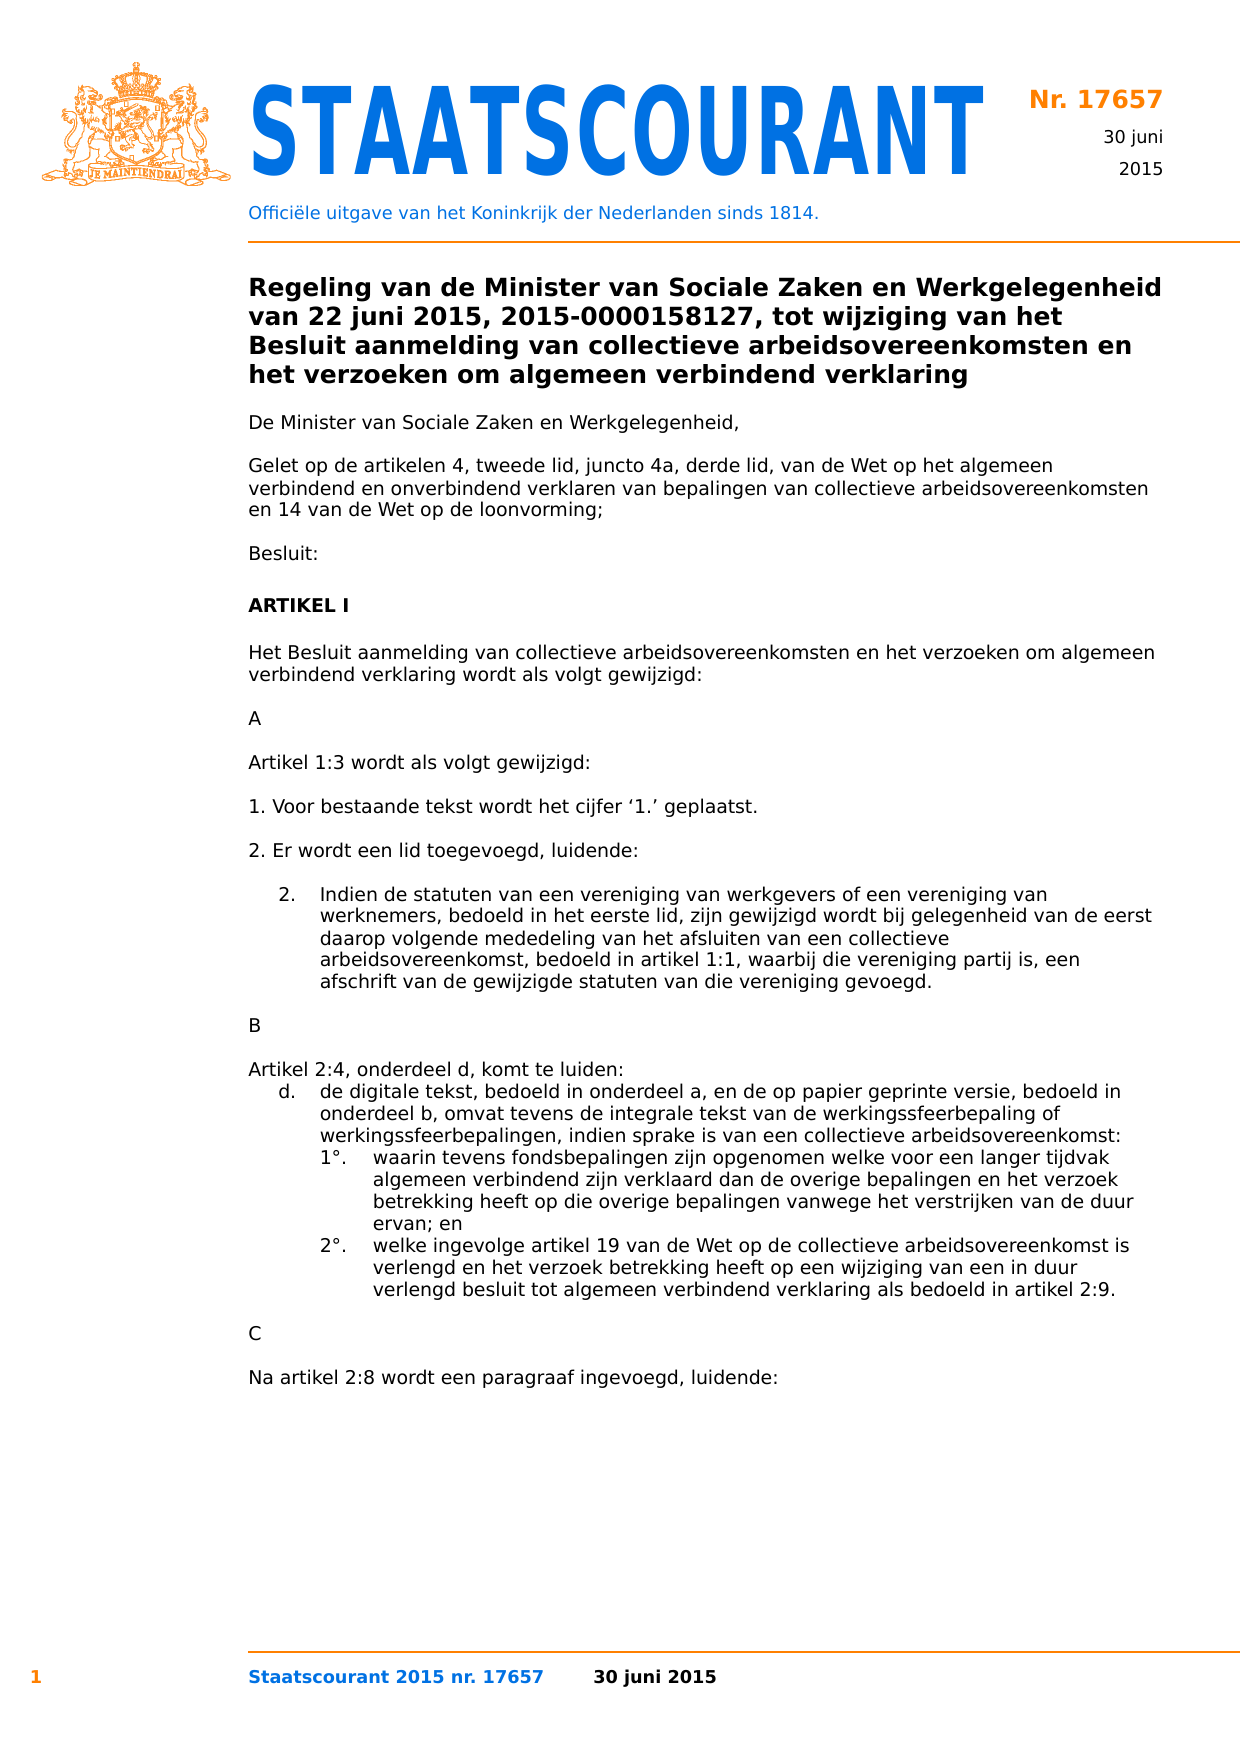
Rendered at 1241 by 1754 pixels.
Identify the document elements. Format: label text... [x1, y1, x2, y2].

text C [248, 1323, 1163, 1345]
text Artikel 1:3 wordt als volgt gewijzigd: [248, 752, 1163, 774]
text Na artikel 2:8 wordt een paragraaf ingevoegd, luidende: [248, 1367, 1163, 1388]
table_cell Officiële uitgave van het Koninkrijk der Nederlanden sinds 1814. [248, 203, 1240, 241]
text 2°. welke ingevolge artikel 19 van de Wet op de collectieve arbeidsovereenkomst is verlengd en het verzoek betrekking heeft op een wijziging van een in duur verlengd besluit tot algemeen verbindend verklaring als bedoeld in artikel 2:9. [319, 1235, 1163, 1301]
text Gelet op de artikelen 4, tweede lid, juncto 4a, derde lid, van de Wet op het algemeen verbindend en onverbindend verklaren van bepalingen van collectieve arbeidsovereenkomsten en 14 van de Wet op de loonvorming; [248, 455, 1163, 521]
text 1°. waarin tevens fondsbepalingen zijn opgenomen welke voor een langer tijdvak algemeen verbindend zijn verklaard dan de overige bepalingen en het verzoek betrekking heeft op die overige bepalingen vanwege het verstrijken van de duur ervan; en [319, 1147, 1163, 1235]
subtitle Regeling van de Minister van Sociale Zaken en Werkgelegenheid van 22 juni 2015, 2015-0000158127, tot wijziging van het Besluit aanmelding van collectieve arbeidsovereenkomsten en het verzoeken om algemeen verbindend verklaring [248, 273, 1163, 390]
text De Minister van Sociale Zaken en Werkgelegenheid, [248, 412, 1163, 433]
text Besluit: [248, 543, 1163, 565]
text A [248, 708, 1163, 730]
table_cell 30 juni [998, 121, 1240, 153]
text 1. Voor bestaande tekst wordt het cijfer ‘1.’ geplaatst. [248, 796, 1163, 818]
picture [41, 62, 231, 186]
text 2. Er wordt een lid toegevoegd, luidende: [248, 839, 1163, 862]
table_cell 2015 [998, 153, 1240, 203]
table_header [25, 62, 248, 241]
text B [248, 1015, 1163, 1037]
table_header Nr. 17657 [998, 62, 1240, 121]
text Het Besluit aanmelding van collectieve arbeidsovereenkomsten en het verzoeken om algemeen verbindend verklaring wordt als volgt gewijzigd: [248, 642, 1163, 686]
table_header STAATSCOURANT [248, 62, 998, 203]
text Artikel 2:4, onderdeel d, komt te luiden: [248, 1059, 1163, 1081]
text 2. Indien de statuten van een vereniging van werkgevers of een vereniging van werknemers, bedoeld in het eerste lid, zijn gewijzigd wordt bij gelegenheid van de eerst daarop volgende mededeling van het afsluiten van een collectieve arbeidsovereenkomst, bedoeld in artikel 1:1, waarbij die vereniging partij is, een afschrift van de gewijzigde statuten van die vereniging gevoegd. [278, 883, 1163, 993]
text d. de digitale tekst, bedoeld in onderdeel a, en de op papier geprinte versie, bedoeld in onderdeel b, omvat tevens de integrale tekst van de werkingssfeerbepaling of werkingssfeerbepalingen, indien sprake is van een collectieve arbeidsovereenkomst: [278, 1081, 1163, 1147]
subtitle ARTIKEL I [248, 595, 1163, 617]
